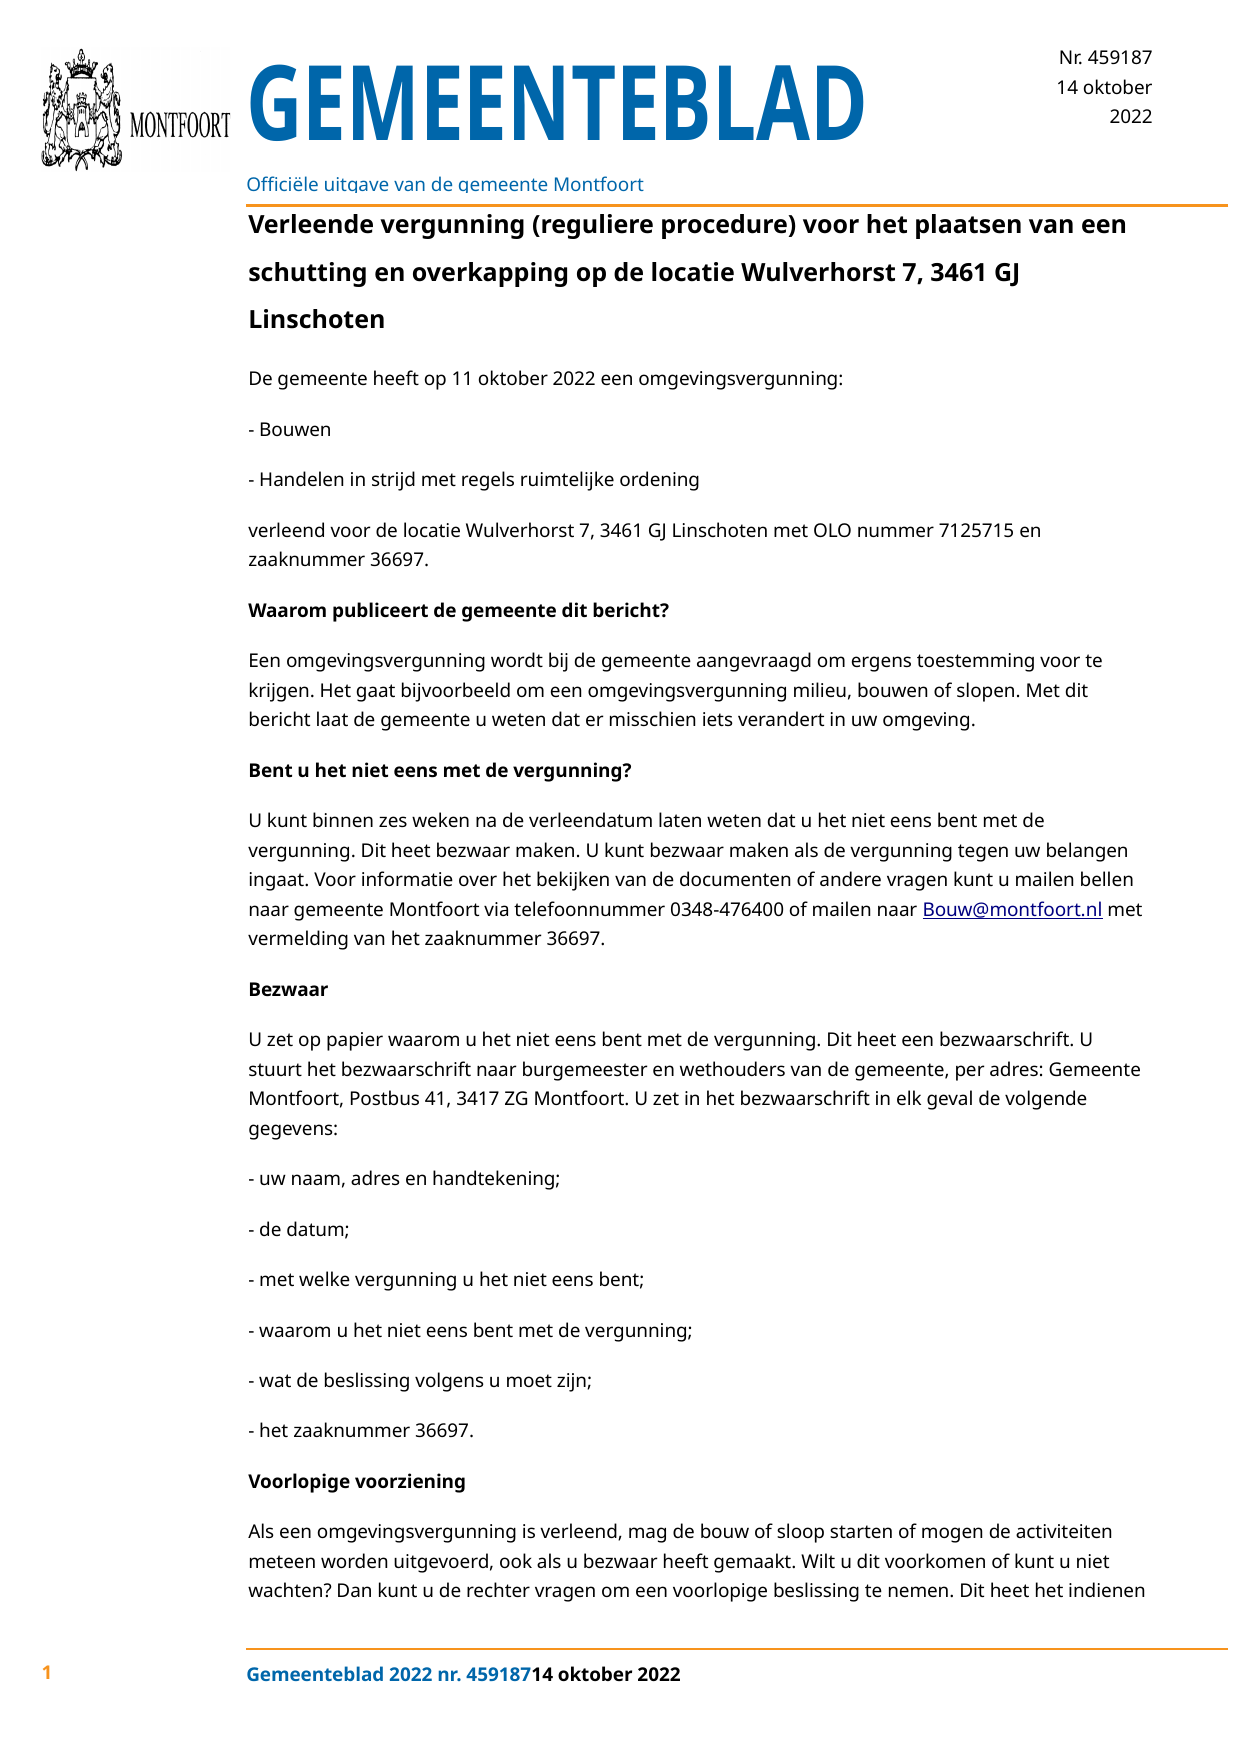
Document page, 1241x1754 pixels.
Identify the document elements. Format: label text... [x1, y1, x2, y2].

text De gemeente heeft op 11 oktober 2022 een omgevingsvergunning: [248, 366, 1152, 391]
text Bezwaar [248, 976, 1152, 1002]
text - het zaaknummer 36697. [248, 1418, 1152, 1443]
text - Bouwen [248, 416, 1152, 442]
text - uw naam, adres en handtekening; [248, 1166, 1152, 1191]
text Bent u het niet eens met de vergunning? [248, 757, 1152, 782]
text Een omgevingsvergunning wordt bij de gemeente aangevraagd om ergens toestemming voor te krijgen. Het gaat bijvoorbeeld om een omgevingsvergunning milieu, bouwen of slopen. Met dit bericht laat de gemeente u weten dat er misschien iets verandert in uw omgeving. [248, 647, 1152, 732]
text - wat de beslissing volgens u moet zijn; [248, 1367, 1152, 1393]
text Als een omgevingsvergunning is verleend, mag de bouw of sloop starten of mogen de activiteiten meteen worden uitgevoerd, ook als u bezwaar heeft gemaakt. Wilt u dit voorkomen of kunt u niet wachten? Dan kunt u de rechter vragen om een voorlopige beslissing te nemen. Dit heet het indienen [248, 1518, 1152, 1603]
text Voorlopige voorziening [248, 1468, 1152, 1494]
text U kunt binnen zes weken na de verleendatum laten weten dat u het niet eens bent met de vergunning. Dit heet bezwaar maken. U kunt bezwaar maken als de vergunning tegen uw belangen ingaat. Voor informatie over het bekijken van de documenten of andere vragen kunt u mailen bellen naar gemeente Montfoort via telefoonnummer 0348-476400 of mailen naar Bouw@montfoort.nl met vermelding van het zaaknummer 36697. [248, 807, 1152, 951]
text Waarom publiceert de gemeente dit bericht? [248, 597, 1152, 622]
text - de datum; [248, 1216, 1152, 1242]
text - waarom u het niet eens bent met de vergunning; [248, 1317, 1152, 1342]
text Verleende vergunning (reguliere procedure) voor het plaatsen van een schutting en overkapping op de locatie Wulverhorst 7, 3461 GJ Linschoten [248, 207, 1152, 336]
text - Handelen in strijd met regels ruimtelijke ordening [248, 466, 1152, 492]
text verleend voor de locatie Wulverhorst 7, 3461 GJ Linschoten met OLO nummer 7125715 en zaaknummer 36697. [248, 517, 1152, 572]
text U zet op papier waarom u het niet eens bent met de vergunning. Dit heet een bezwaarschrift. U stuurt het bezwaarschrift naar burgemeester en wethouders van de gemeente, per adres: Gemeente Montfoort, Postbus 41, 3417 ZG Montfoort. U zet in het bezwaarschrift in elk geval de volgende gegevens: [248, 1026, 1152, 1141]
picture [41, 47, 231, 172]
text - met welke vergunning u het niet eens bent; [248, 1266, 1152, 1292]
